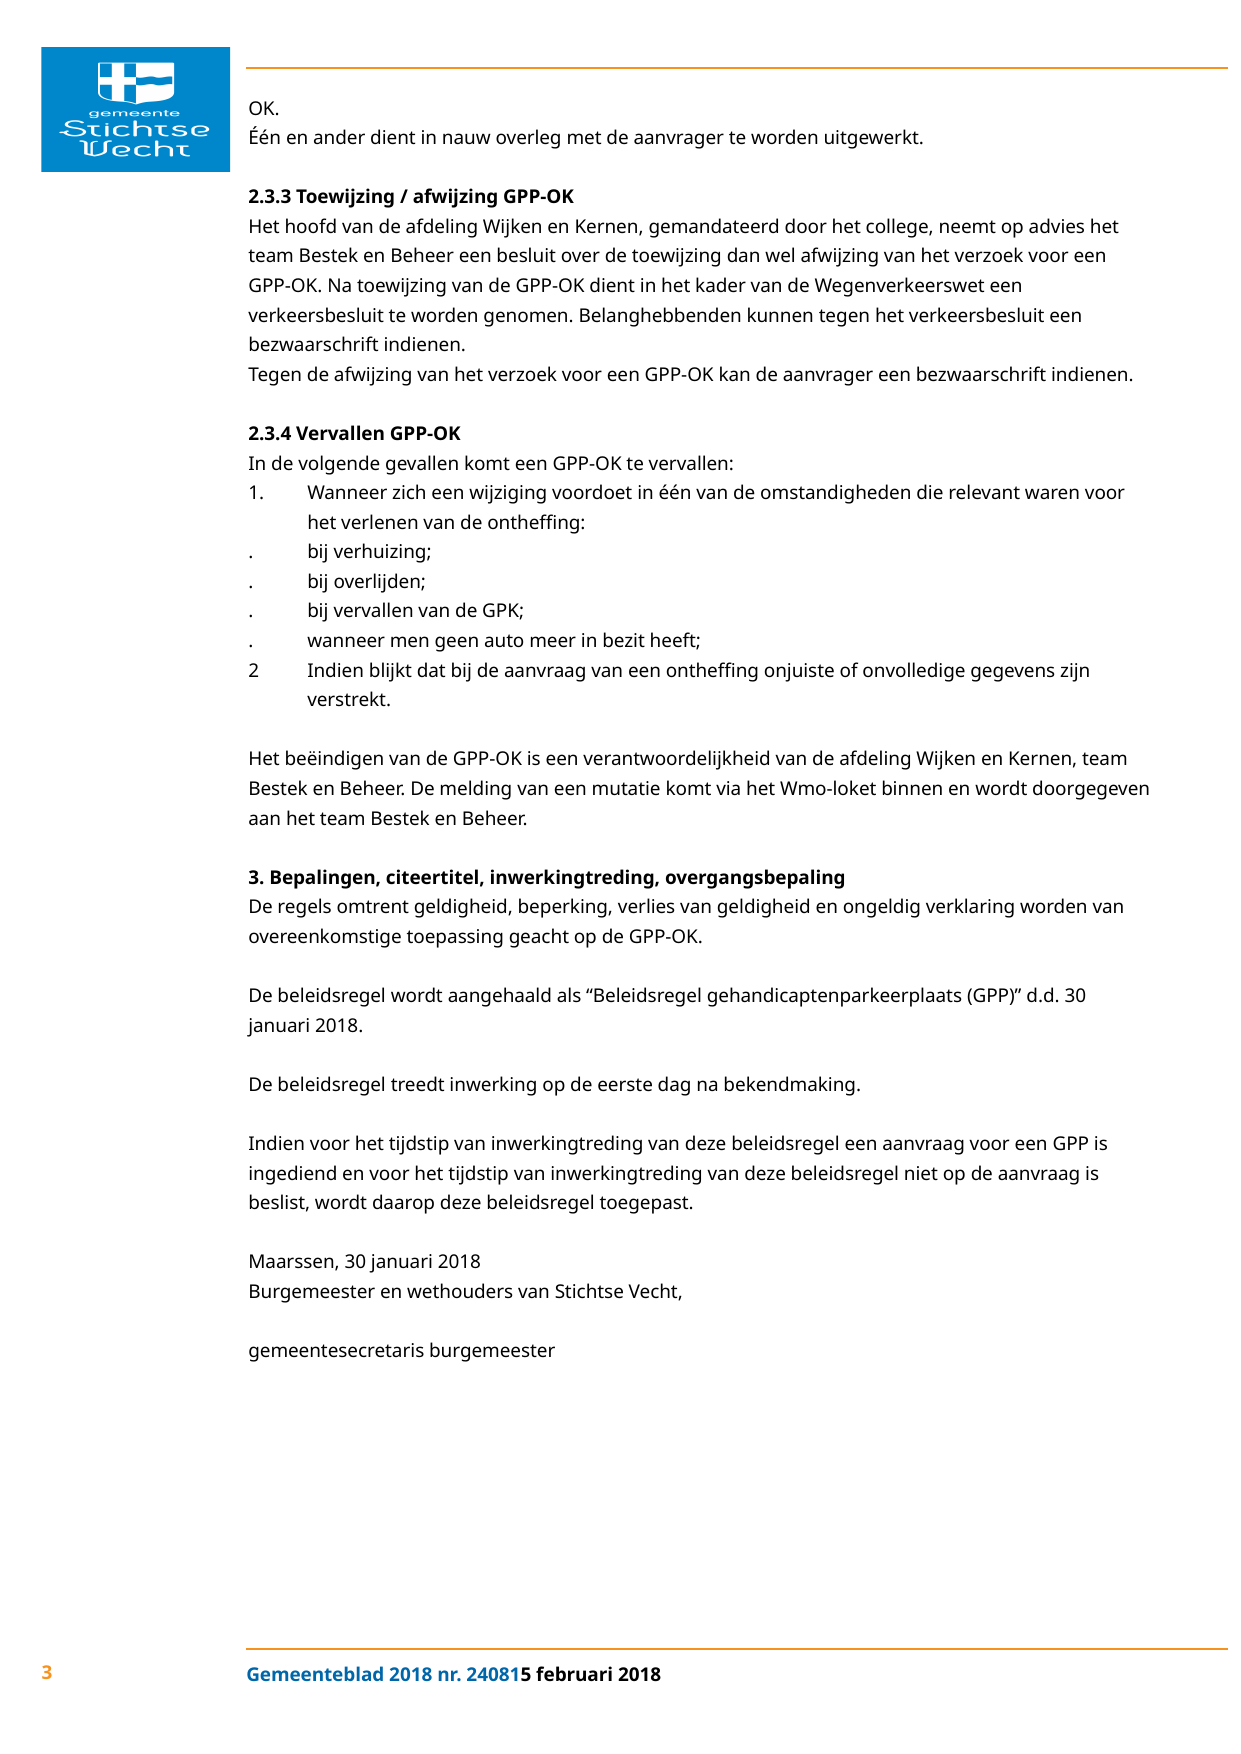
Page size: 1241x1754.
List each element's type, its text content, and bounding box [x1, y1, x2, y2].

text Het beëindigen van de GPP-OK is een verantwoordelijkheid van de afdeling Wijken en Kernen, team Bestek en Beheer. De melding van een mutatie komt via het Wmo-loket binnen en wordt doorgegeven aan het team Bestek en Beheer. [248, 746, 1152, 831]
text Één en ander dient in nauw overleg met de aanvrager te worden uitgewerkt. [248, 124, 1152, 150]
text Indien voor het tijdstip van inwerkingtreding van deze beleidsregel een aanvraag voor een GPP is ingediend en voor het tijdstip van inwerkingtreding van deze beleidsregel niet op de aanvraag is beslist, wordt daarop deze beleidsregel toegepast. [248, 1130, 1152, 1215]
list Indien blijkt dat bij de aanvraag van een ontheffing onjuiste of onvolledige gegevens zijn verstrekt. [248, 657, 1152, 712]
text In de volgende gevallen komt een GPP-OK te vervallen: [248, 450, 1152, 476]
text De beleidsregel treedt inwerking op de eerste dag na bekendmaking. [248, 1071, 1152, 1097]
list bij vervallen van de GPK; [248, 598, 1152, 623]
list bij overlijden; [248, 568, 1152, 594]
text 2.3.3 Toewijzing / afwijzing GPP-OK [248, 183, 1152, 209]
text De beleidsregel wordt aangehaald als “Beleidsregel gehandicaptenparkeerplaats (GPP)” d.d. 30 januari 2018. [248, 982, 1152, 1038]
text De regels omtrent geldigheid, beperking, verlies van geldigheid en ongeldig verklaring worden van overeenkomstige toepassing geacht op de GPP-OK. [248, 893, 1152, 949]
text 2.3.4 Vervallen GPP-OK [248, 420, 1152, 446]
text gemeentesecretaris burgemeester [248, 1337, 1152, 1363]
list wanneer men geen auto meer in bezit heeft; [248, 627, 1152, 653]
text 3. Bepalingen, citeertitel, inwerkingtreding, overgangsbepaling [248, 864, 1152, 890]
text Het hoofd van de afdeling Wijken en Kernen, gemandateerd door het college, neemt op advies het team Bestek en Beheer een besluit over de toewijzing dan wel afwijzing van het verzoek voor een GPP-OK. Na toewijzing van de GPP-OK dient in het kader van de Wegenverkeerswet een verkeersbesluit te worden genomen. Belanghebbenden kunnen tegen het verkeersbesluit een bezwaarschrift indienen. [248, 213, 1152, 357]
picture [137, 63, 174, 103]
picture [99, 63, 135, 101]
text Tegen de afwijzing van het verzoek voor een GPP-OK kan de aanvrager een bezwaarschrift indienen. [248, 361, 1152, 387]
text Maarssen, 30 januari 2018 [248, 1248, 1152, 1274]
list bij verhuizing; [248, 538, 1152, 564]
list Wanneer zich een wijziging voordoet in één van de omstandigheden die relevant waren voor het verlenen van de ontheffing: [248, 479, 1152, 535]
text OK. [248, 95, 1152, 121]
text Burgemeester en wethouders van Stichtse Vecht, [248, 1278, 1152, 1304]
